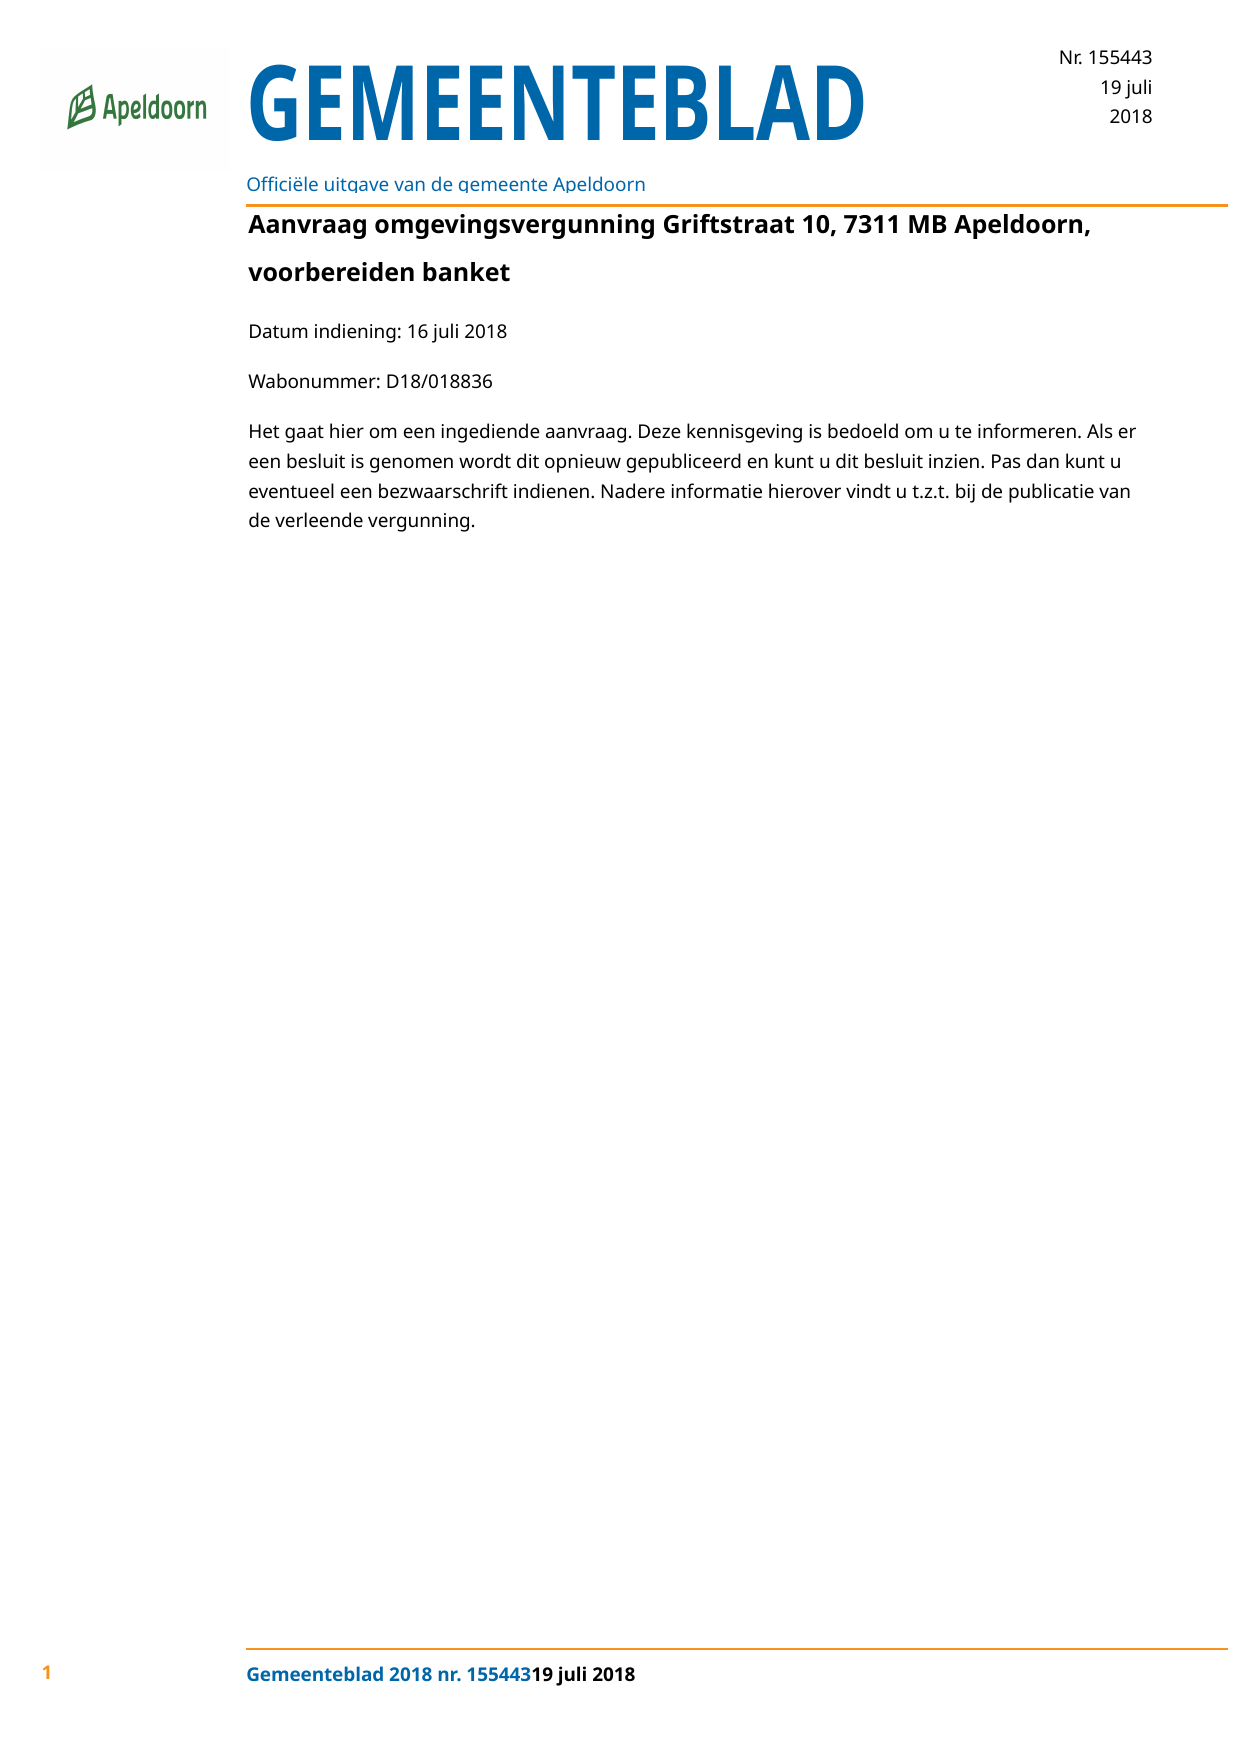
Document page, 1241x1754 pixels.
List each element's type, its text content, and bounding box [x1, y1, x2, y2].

text Datum indiening: 16 juli 2018 [248, 318, 1152, 344]
text Het gaat hier om een ingediende aanvraag. Deze kennisgeving is bedoeld om u te informeren. Als er een besluit is genomen wordt dit opnieuw gepubliceerd en kunt u dit besluit inzien. Pas dan kunt u eventueel een bezwaarschrift indienen. Nadere informatie hierover vindt u t.z.t. bij de publicatie van de verleende vergunning. [248, 419, 1152, 533]
picture [41, 47, 231, 172]
text Wabonummer: D18/018836 [248, 368, 1152, 394]
text Aanvraag omgevingsvergunning Griftstraat 10, 7311 MB Apeldoorn, voorbereiden banket [248, 207, 1152, 288]
